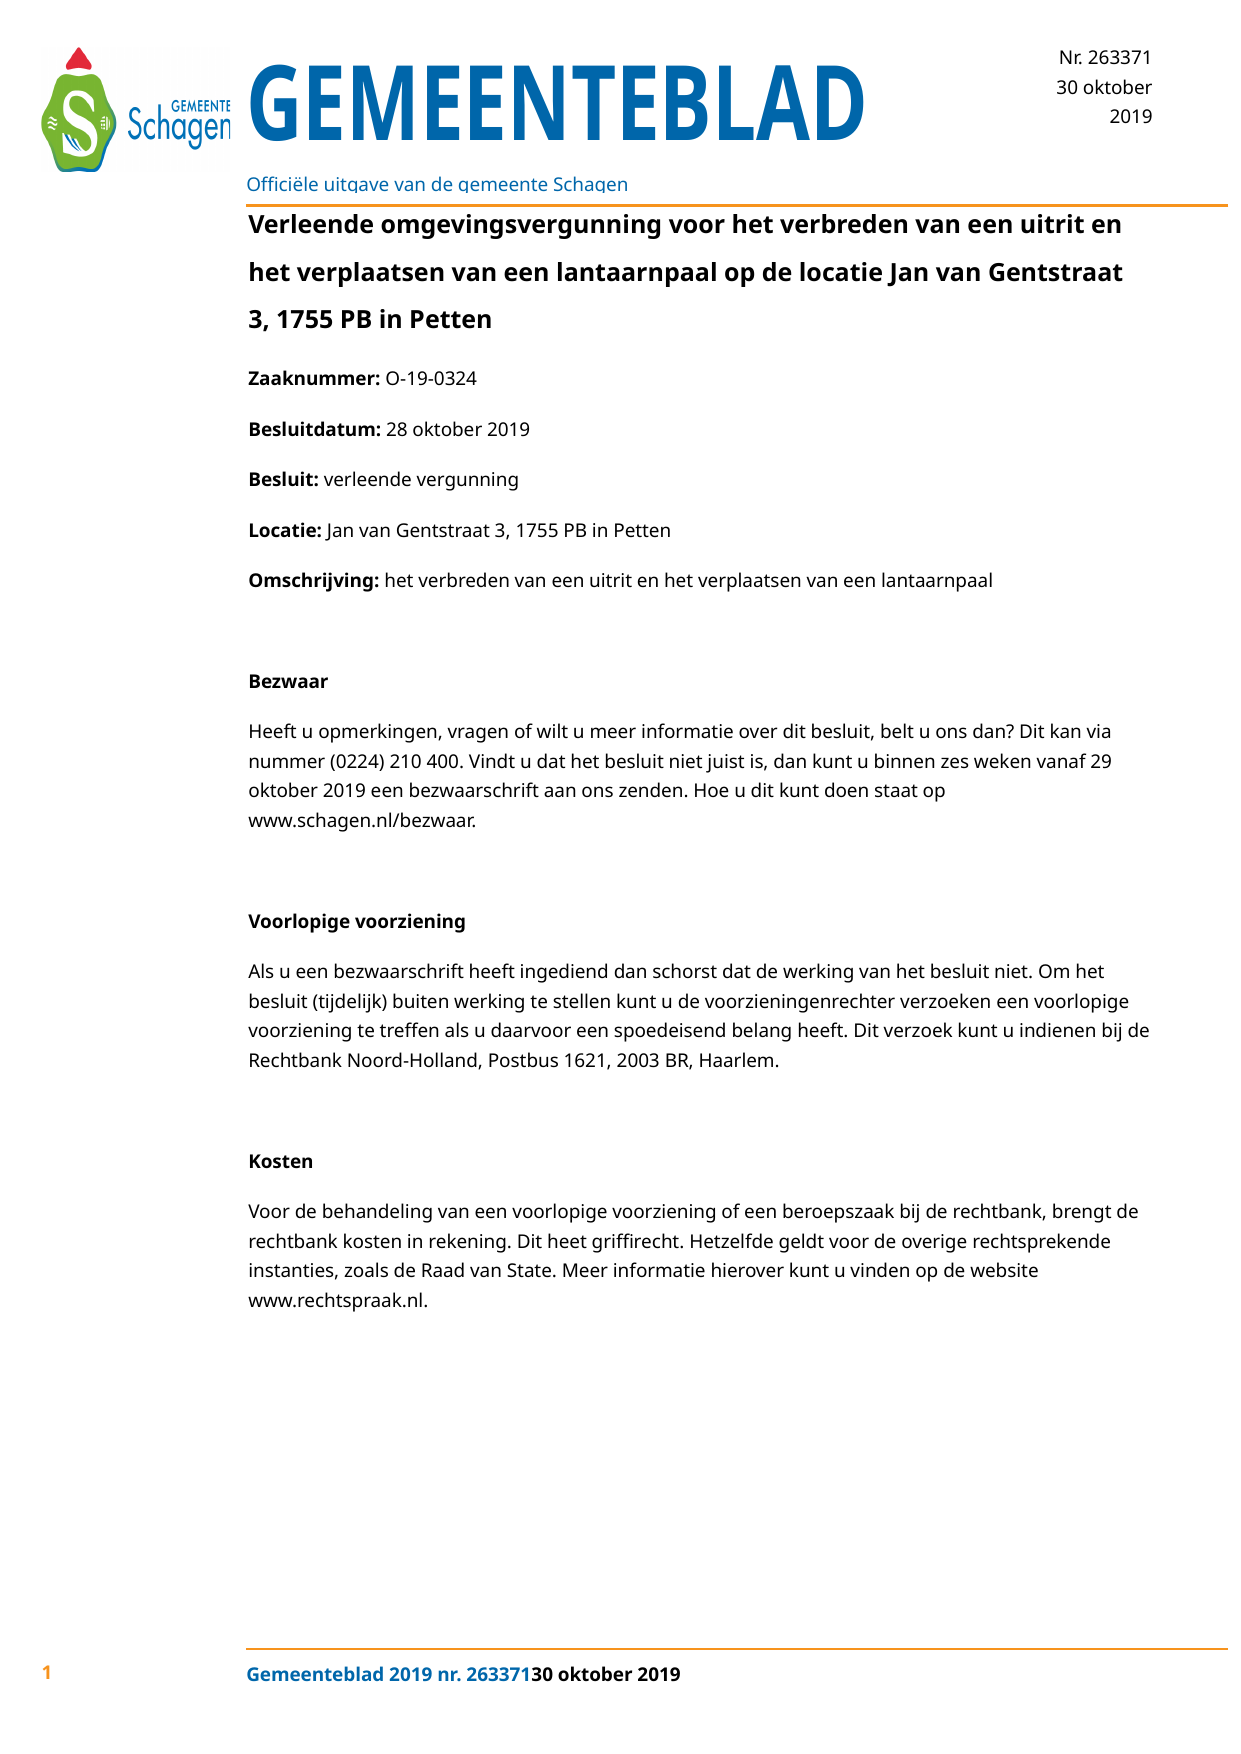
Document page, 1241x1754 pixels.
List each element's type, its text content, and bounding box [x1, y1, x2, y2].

text Heeft u opmerkingen, vragen of wilt u meer informatie over dit besluit, belt u ons dan? Dit kan via nummer (0224) 210 400. Vindt u dat het besluit niet juist is, dan kunt u binnen zes weken vanaf 29 oktober 2019 een bezwaarschrift aan ons zenden. Hoe u dit kunt doen staat op www.schagen.nl/bezwaar. [248, 718, 1152, 833]
text Kosten [248, 1148, 1152, 1174]
text Voorlopige voorziening [248, 908, 1152, 934]
text Als u een bezwaarschrift heeft ingediend dan schorst dat de werking van het besluit niet. Om het besluit (tijdelijk) buiten werking te stellen kunt u de voorzieningenrechter verzoeken een voorlopige voorziening te treffen als u daarvoor een spoedeisend belang heeft. Dit verzoek kunt u indienen bij de Rechtbank Noord-Holland, Postbus 1621, 2003 BR, Haarlem. [248, 958, 1152, 1073]
picture [41, 47, 231, 172]
text Bezwaar [248, 668, 1152, 694]
text Zaaknummer: O-19-0324 [248, 366, 1152, 391]
text Voor de behandeling van een voorlopige voorziening of een beroepszaak bij de rechtbank, brengt de rechtbank kosten in rekening. Dit heet griffirecht. Hetzelfde geldt voor de overige rechtsprekende instanties, zoals de Raad van State. Meer informatie hierover kunt u vinden op de website www.rechtspraak.nl. [248, 1198, 1152, 1313]
text Verleende omgevingsvergunning voor het verbreden van een uitrit en het verplaatsen van een lantaarnpaal op de locatie Jan van Gentstraat 3, 1755 PB in Petten [248, 207, 1152, 336]
text Besluit: verleende vergunning [248, 466, 1152, 492]
text Besluitdatum: 28 oktober 2019 [248, 416, 1152, 442]
text Locatie: Jan van Gentstraat 3, 1755 PB in Petten [248, 517, 1152, 542]
text Omschrijving: het verbreden van een uitrit en het verplaatsen van een lantaarnpaal [248, 567, 1152, 593]
